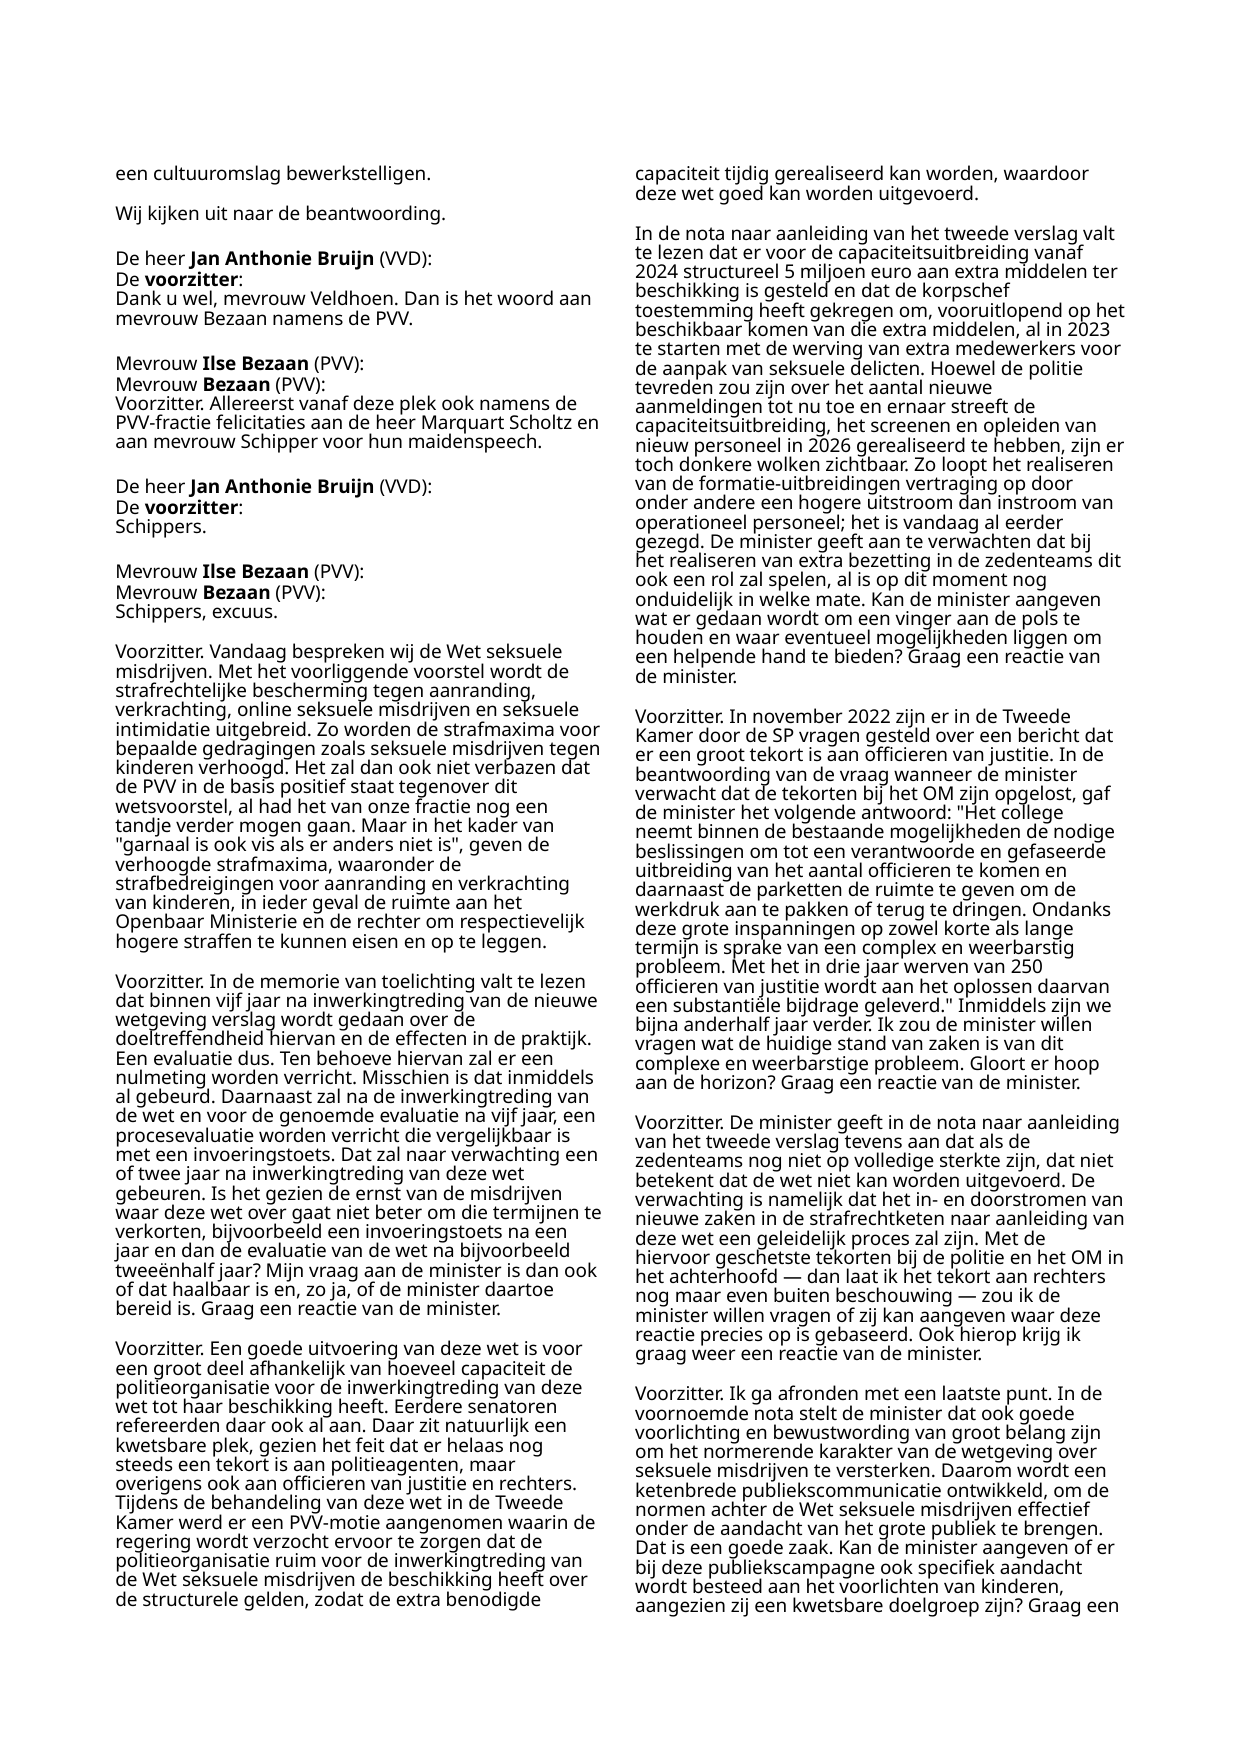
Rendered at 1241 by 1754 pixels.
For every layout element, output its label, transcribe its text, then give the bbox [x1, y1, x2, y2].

text Mevrouw Ilse Bezaan (PVV): [115, 558, 605, 584]
text De heer Jan Anthonie Bruijn (VVD): [115, 473, 605, 499]
text De heer Jan Anthonie Bruijn (VVD): [115, 245, 605, 271]
text Mevrouw Bezaan (PVV): [115, 584, 605, 603]
text Voorzitter. In de memorie van toelichting valt te lezen dat binnen vijf jaar na inwerkingtreding van de nieuwe wetgeving verslag wordt gedaan over de doeltreffendheid hiervan en de effecten in de praktijk. Een evaluatie dus. Ten behoeve hiervan zal er een nulmeting worden verricht. Misschien is dat inmiddels al gebeurd. Daarnaast zal na de inwerkingtreding van de wet en voor de genoemde evaluatie na vijf jaar, een procesevaluatie worden verricht die vergelijkbaar is met een invoeringstoets. Dat zal naar verwachting een of twee jaar na inwerkingtreding van deze wet gebeuren. Is het gezien de ernst van de misdrijven waar deze wet over gaat niet beter om die termijnen te verkorten, bijvoorbeeld een invoeringstoets na een jaar en dan de evaluatie van de wet na bijvoorbeeld tweeënhalf jaar? Mijn vraag aan de minister is dan ook of dat haalbaar is en, zo ja, of de minister daartoe bereid is. Graag een reactie van de minister. [115, 973, 605, 1319]
text Mevrouw Bezaan (PVV): [115, 376, 605, 395]
text capaciteit tijdig gerealiseerd kan worden, waardoor deze wet goed kan worden uitgevoerd. [635, 165, 1125, 204]
text een cultuuromslag bewerkstelligen. [115, 165, 605, 184]
text Voorzitter. Allereerst vanaf deze plek ook namens de PVV-fractie felicitaties aan de heer Marquart Scholtz en aan mevrouw Schipper voor hun maidenspeech. [115, 395, 605, 453]
text Voorzitter. Ik ga afronden met een laatste punt. In de voornoemde nota stelt de minister dat ook goede voorlichting en bewustwording van groot belang zijn om het normerende karakter van de wetgeving over seksuele misdrijven te versterken. Daarom wordt een ketenbrede publiekscommunicatie ontwikkeld, om de normen achter de Wet seksuele misdrijven effectief onder de aandacht van het grote publiek te brengen. Dat is een goede zaak. Kan de minister aangeven of er bij deze publiekscampagne ook specifiek aandacht wordt besteed aan het voorlichten van kinderen, aangezien zij een kwetsbare doelgroep zijn? Graag een [635, 1385, 1125, 1616]
text De voorzitter: [115, 271, 605, 290]
text Schippers, excuus. [115, 603, 605, 623]
text Dank u wel, mevrouw Veldhoen. Dan is het woord aan mevrouw Bezaan namens de PVV. [115, 290, 605, 329]
text Voorzitter. Een goede uitvoering van deze wet is voor een groot deel afhankelijk van hoeveel capaciteit de politieorganisatie voor de inwerkingtreding van deze wet tot haar beschikking heeft. Eerdere senatoren refereerden daar ook al aan. Daar zit natuurlijk een kwetsbare plek, gezien het feit dat er helaas nog steeds een tekort is aan politieagenten, maar overigens ook aan officieren van justitie en rechters. Tijdens de behandeling van deze wet in de Tweede Kamer werd er een PVV-motie aangenomen waarin de regering wordt verzocht ervoor te zorgen dat de politieorganisatie ruim voor de inwerkingtreding van de Wet seksuele misdrijven de beschikking heeft over de structurele gelden, zodat de extra benodigde [115, 1340, 605, 1610]
text De voorzitter: [115, 499, 605, 518]
text Wij kijken uit naar de beantwoording. [115, 205, 605, 224]
text Voorzitter. In november 2022 zijn er in de Tweede Kamer door de SP vragen gesteld over een bericht dat er een groot tekort is aan officieren van justitie. In de beantwoording van de vraag wanneer de minister verwacht dat de tekorten bij het OM zijn opgelost, gaf de minister het volgende antwoord: "Het college neemt binnen de bestaande mogelijkheden de nodige beslissingen om tot een verantwoorde en gefaseerde uitbreiding van het aantal officieren te komen en daarnaast de parketten de ruimte te geven om de werkdruk aan te pakken of terug te dringen. Ondanks deze grote inspanningen op zowel korte als lange termijn is sprake van een complex en weerbarstig probleem. Met het in drie jaar werven van 250 officieren van justitie wordt aan het oplossen daarvan een substantiële bijdrage geleverd." Inmiddels zijn we bijna anderhalf jaar verder. Ik zou de minister willen vragen wat de huidige stand van zaken is van dit complexe en weerbarstige probleem. Gloort er hoop aan de horizon? Graag een reactie van de minister. [635, 708, 1125, 1093]
text Schippers. [115, 518, 605, 538]
text Voorzitter. Vandaag bespreken wij de Wet seksuele misdrijven. Met het voorliggende voorstel wordt de strafrechtelijke bescherming tegen aanranding, verkrachting, online seksuele misdrijven en seksuele intimidatie uitgebreid. Zo worden de strafmaxima voor bepaalde gedragingen zoals seksuele misdrijven tegen kinderen verhoogd. Het zal dan ook niet verbazen dat de PVV in de basis positief staat tegenover dit wetsvoorstel, al had het van onze fractie nog een tandje verder mogen gaan. Maar in het kader van "garnaal is ook vis als er anders niet is", geven de verhoogde strafmaxima, waaronder de strafbedreigingen voor aanranding en verkrachting van kinderen, in ieder geval de ruimte aan het Openbaar Ministerie en de rechter om respectievelijk hogere straffen te kunnen eisen en op te leggen. [115, 643, 605, 952]
text Voorzitter. De minister geeft in de nota naar aanleiding van het tweede verslag tevens aan dat als de zedenteams nog niet op volledige sterkte zijn, dat niet betekent dat de wet niet kan worden uitgevoerd. De verwachting is namelijk dat het in- en doorstromen van nieuwe zaken in de strafrechtketen naar aanleiding van deze wet een geleidelijk proces zal zijn. Met de hiervoor geschetste tekorten bij de politie en het OM in het achterhoofd — dan laat ik het tekort aan rechters nog maar even buiten beschouwing — zou ik de minister willen vragen of zij kan aangeven waar deze reactie precies op is gebaseerd. Ook hierop krijg ik graag weer een reactie van de minister. [635, 1114, 1125, 1364]
text In de nota naar aanleiding van het tweede verslag valt te lezen dat er voor de capaciteitsuitbreiding vanaf 2024 structureel 5 miljoen euro aan extra middelen ter beschikking is gesteld en dat de korpschef toestemming heeft gekregen om, vooruitlopend op het beschikbaar komen van die extra middelen, al in 2023 te starten met de werving van extra medewerkers voor de aanpak van seksuele delicten. Hoewel de politie tevreden zou zijn over het aantal nieuwe aanmeldingen tot nu toe en ernaar streeft de capaciteitsuitbreiding, het screenen en opleiden van nieuw personeel in 2026 gerealiseerd te hebben, zijn er toch donkere wolken zichtbaar. Zo loopt het realiseren van de formatie-uitbreidingen vertraging op door onder andere een hogere uitstroom dan instroom van operationeel personeel; het is vandaag al eerder gezegd. De minister geeft aan te verwachten dat bij het realiseren van extra bezetting in de zedenteams dit ook een rol zal spelen, al is op dit moment nog onduidelijk in welke mate. Kan de minister aangeven wat er gedaan wordt om een vinger aan de pols te houden en waar eventueel mogelijkheden liggen om een helpende hand te bieden? Graag een reactie van de minister. [635, 224, 1125, 687]
text Mevrouw Ilse Bezaan (PVV): [115, 350, 605, 376]
